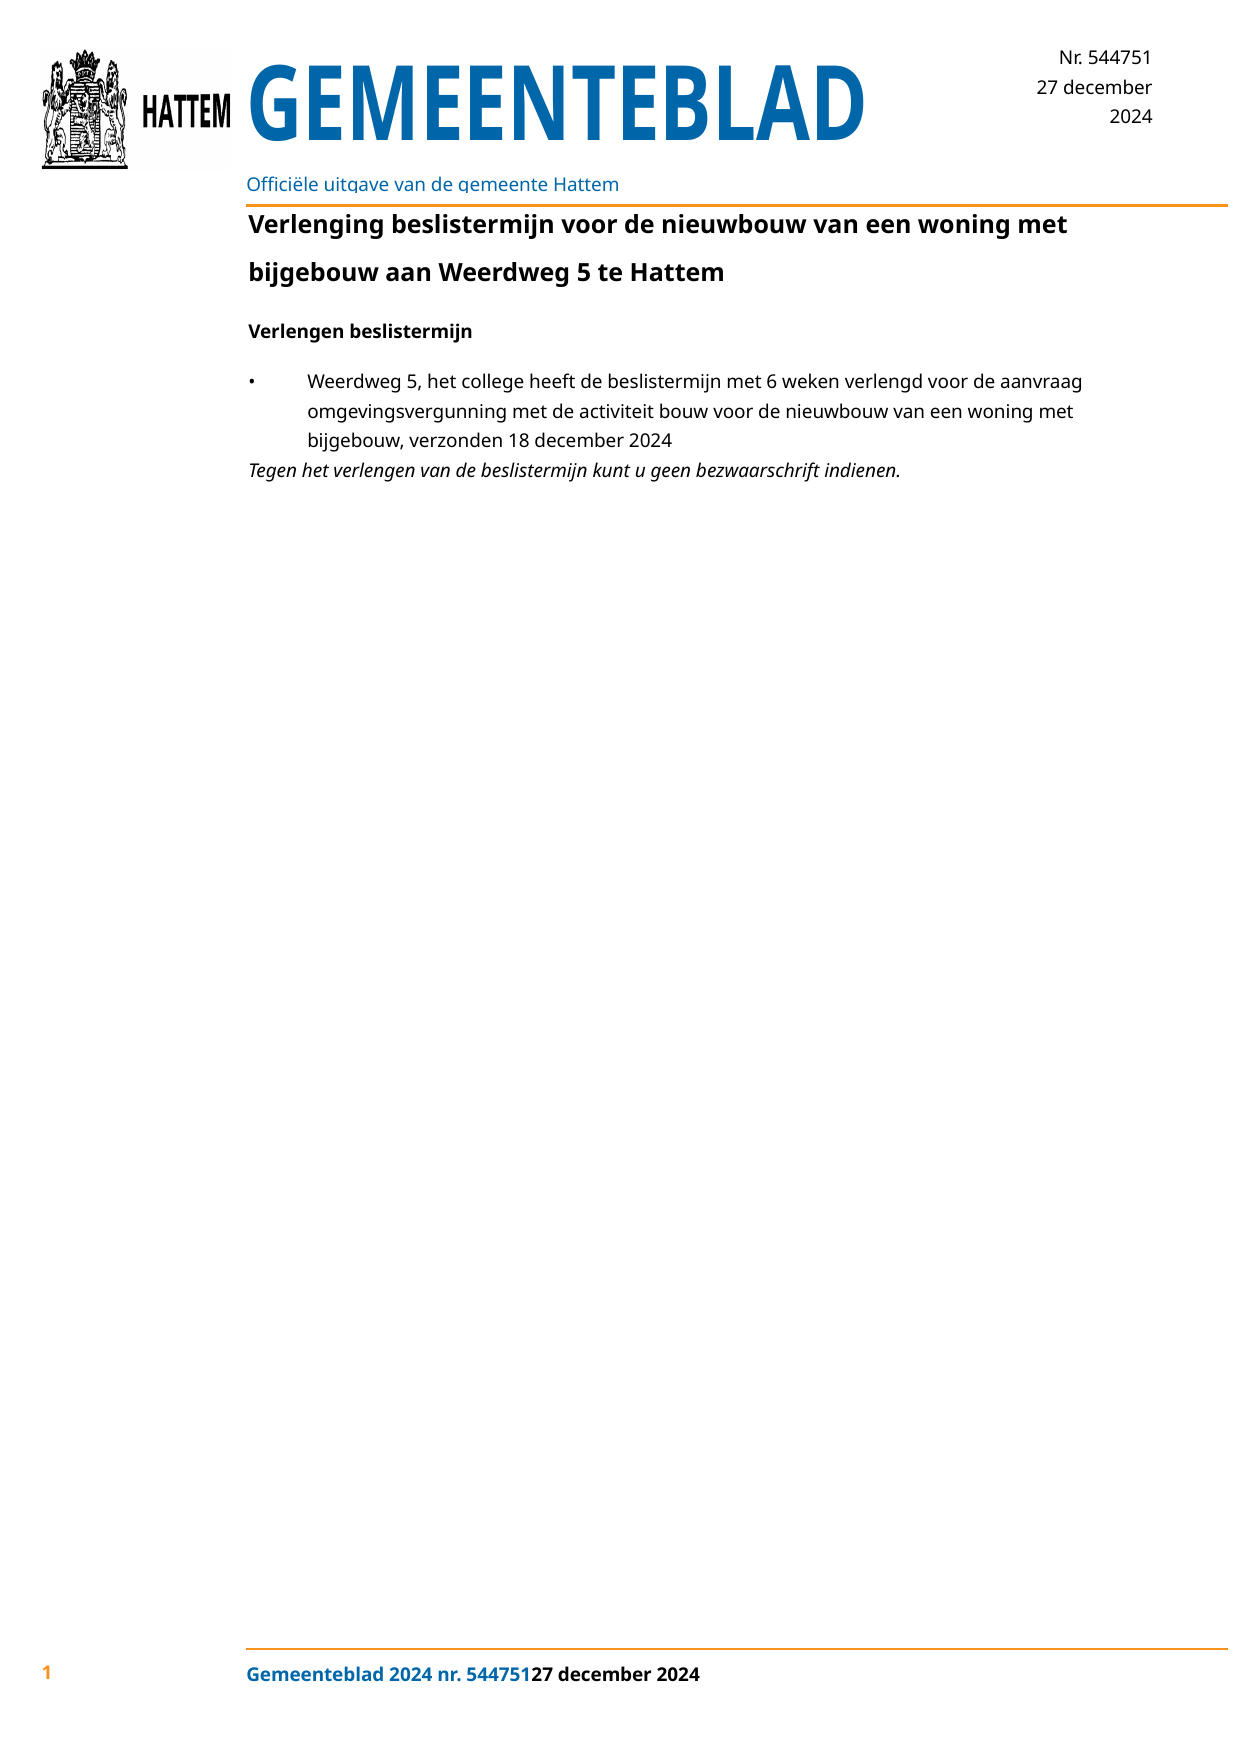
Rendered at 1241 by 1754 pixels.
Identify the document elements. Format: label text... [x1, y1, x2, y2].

picture [41, 47, 231, 172]
text Verlenging beslistermijn voor de nieuwbouw van een woning met bijgebouw aan Weerdweg 5 te Hattem [248, 207, 1152, 288]
text Verlengen beslistermijn [248, 318, 1152, 344]
text Tegen het verlengen van de beslistermijn kunt u geen bezwaarschrift indienen. [248, 457, 1152, 483]
list Weerdweg 5, het college heeft de beslistermijn met 6 weken verlengd voor de aanvraag omgevingsvergunning met de activiteit bouw voor de nieuwbouw van een woning met bijgebouw, verzonden 18 december 2024 [248, 368, 1152, 453]
